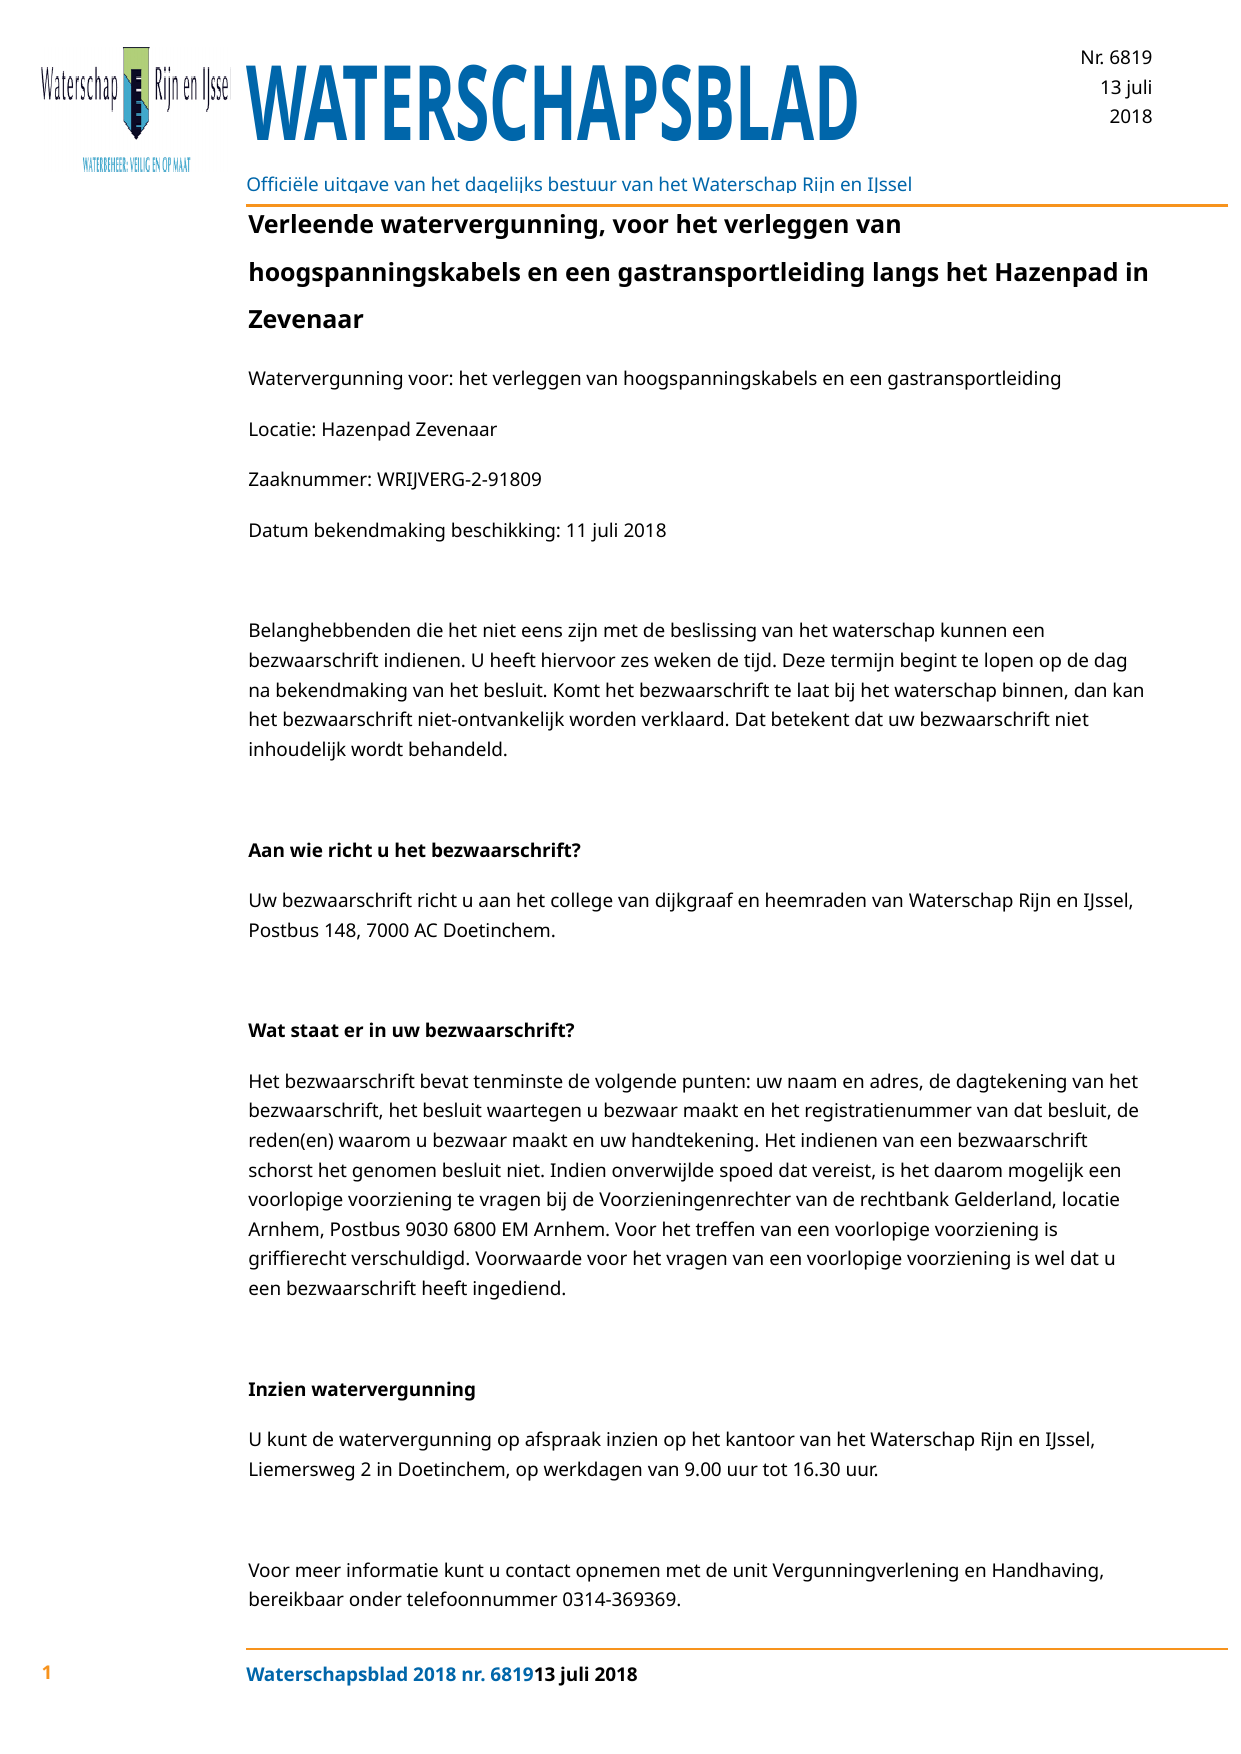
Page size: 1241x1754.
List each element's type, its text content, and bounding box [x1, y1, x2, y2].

text Belanghebbenden die het niet eens zijn met de beslissing van het waterschap kunnen een bezwaarschrift indienen. U heeft hiervoor zes weken de tijd. Deze termijn begint te lopen op de dag na bekendmaking van het besluit. Komt het bezwaarschrift te laat bij het waterschap binnen, dan kan het bezwaarschrift niet-ontvankelijk worden verklaard. Dat betekent dat uw bezwaarschrift niet inhoudelijk wordt behandeld. [248, 618, 1152, 762]
text Wat staat er in uw bezwaarschrift? [248, 1018, 1152, 1043]
text Zaaknummer: WRIJVERG-2-91809 [248, 466, 1152, 492]
text Het bezwaarschrift bevat tenminste de volgende punten: uw naam en adres, de dagtekening van het bezwaarschrift, het besluit waartegen u bezwaar maakt en het registratienummer van dat besluit, de reden(en) waarom u bezwaar maakt en uw handtekening. Het indienen van een bezwaarschrift schorst het genomen besluit niet. Indien onverwijlde spoed dat vereist, is het daarom mogelijk een voorlopige voorziening te vragen bij de Voorzieningenrechter van de rechtbank Gelderland, locatie Arnhem, Postbus 9030 6800 EM Arnhem. Voor het treffen van een voorlopige voorziening is griffierecht verschuldigd. Voorwaarde voor het vragen van een voorlopige voorziening is wel dat u een bezwaarschrift heeft ingediend. [248, 1068, 1152, 1301]
text Inzien watervergunning [248, 1376, 1152, 1402]
text Datum bekendmaking beschikking: 11 juli 2018 [248, 517, 1152, 542]
text Aan wie richt u het bezwaarschrift? [248, 837, 1152, 862]
picture [41, 47, 231, 172]
text Verleende watervergunning, voor het verleggen van hoogspanningskabels en een gastransportleiding langs het Hazenpad in Zevenaar [248, 207, 1152, 336]
text Voor meer informatie kunt u contact opnemen met de unit Vergunningverlening en Handhaving, bereikbaar onder telefoonnummer 0314-369369. [248, 1557, 1152, 1612]
text Watervergunning voor: het verleggen van hoogspanningskabels en een gastransportleiding [248, 366, 1152, 391]
text U kunt de watervergunning op afspraak inzien op het kantoor van het Waterschap Rijn en IJssel, Liemersweg 2 in Doetinchem, op werkdagen van 9.00 uur tot 16.30 uur. [248, 1426, 1152, 1482]
text Uw bezwaarschrift richt u aan het college van dijkgraaf en heemraden van Waterschap Rijn en IJssel, Postbus 148, 7000 AC Doetinchem. [248, 887, 1152, 942]
text Locatie: Hazenpad Zevenaar [248, 416, 1152, 442]
